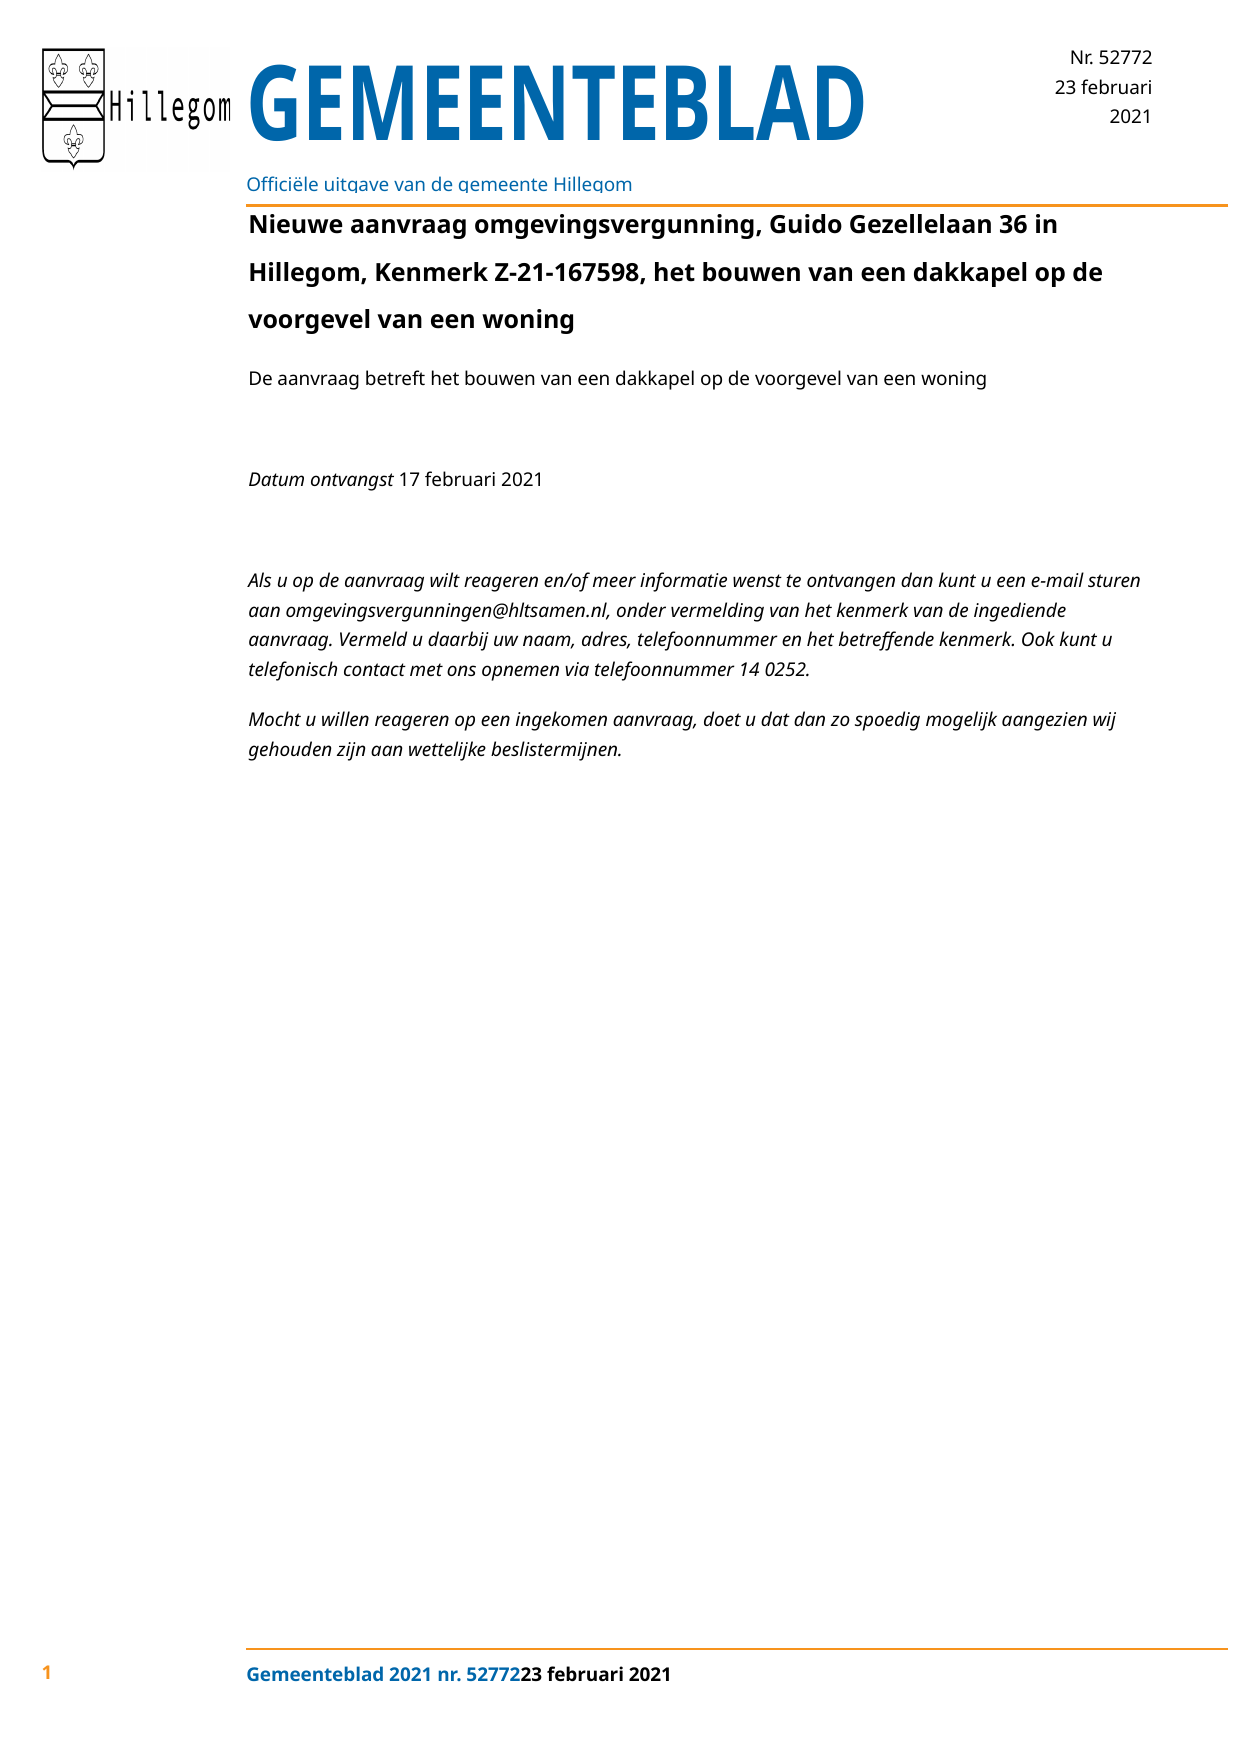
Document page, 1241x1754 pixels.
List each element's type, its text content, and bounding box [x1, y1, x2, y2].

text Datum ontvangst 17 februari 2021 [248, 466, 1152, 492]
text De aanvraag betreft het bouwen van een dakkapel op de voorgevel van een woning [248, 366, 1152, 391]
picture [41, 47, 231, 172]
text Mocht u willen reageren op een ingekomen aanvraag, doet u dat dan zo spoedig mogelijk aangezien wij gehouden zijn aan wettelijke beslistermijnen. [248, 706, 1152, 762]
text Als u op de aanvraag wilt reageren en/of meer informatie wenst te ontvangen dan kunt u een e-mail sturen aan omgevingsvergunningen@hltsamen.nl, onder vermelding van het kenmerk van de ingediende aanvraag. Vermeld u daarbij uw naam, adres, telefoonnummer en het betreffende kenmerk. Ook kunt u telefonisch contact met ons opnemen via telefoonnummer 14 0252. [248, 567, 1152, 682]
text Nieuwe aanvraag omgevingsvergunning, Guido Gezellelaan 36 in Hillegom, Kenmerk Z-21-167598, het bouwen van een dakkapel op de voorgevel van een woning [248, 207, 1152, 336]
